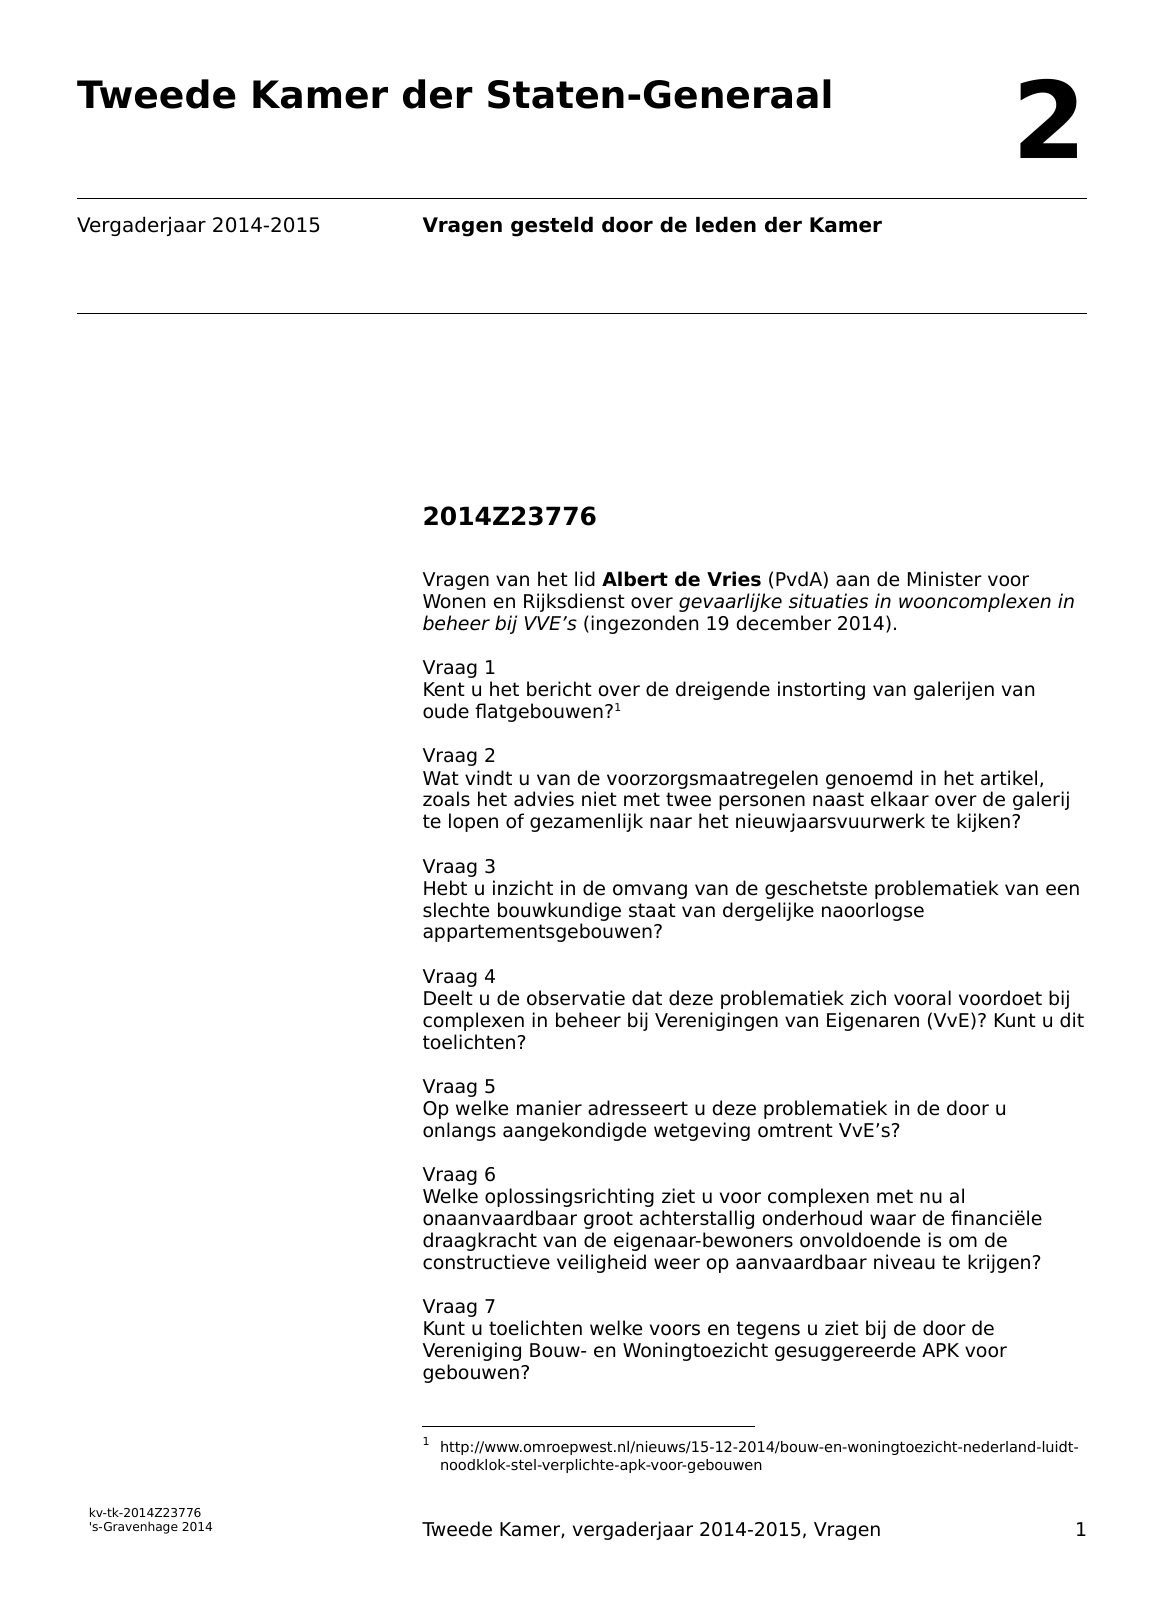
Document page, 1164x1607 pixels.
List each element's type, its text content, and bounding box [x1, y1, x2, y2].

text Vraag 6 [422, 1164, 1087, 1186]
text Welke oplossingsrichting ziet u voor complexen met nu al onaanvaardbaar groot achterstallig onderhoud waar de financiële draagkracht van de eigenaar-bewoners onvoldoende is om de constructieve veiligheid weer op aanvaardbaar niveau te krijgen? [422, 1186, 1087, 1274]
text Kunt u toelichten welke voors en tegens u ziet bij de door de Vereniging Bouw- en Woningtoezicht gesuggereerde APK voor gebouwen? [422, 1318, 1087, 1384]
text kv-tk-2014Z23776 [88, 1506, 323, 1520]
text Vragen van het lid Albert de Vries (PvdA) aan de Minister voor Wonen en Rijksdienst over gevaarlijke situaties in wooncomplexen in beheer bij VVE’s (ingezonden 19 december 2014). [422, 569, 1087, 635]
text Op welke manier adresseert u deze problematiek in de door u onlangs aangekondigde wetgeving omtrent VvE’s? [422, 1098, 1087, 1142]
text 2014Z23776 [422, 502, 1087, 531]
table_header 2 [886, 59, 1087, 198]
text Vraag 7 [422, 1296, 1087, 1318]
text Vraag 2 [422, 745, 1087, 767]
text 's-Gravenhage 2014 [88, 1520, 323, 1534]
text Wat vindt u van de voorzorgsmaatregelen genoemd in het artikel, zoals het advies niet met twee personen naast elkaar over de galerij te lopen of gezamenlijk naar het nieuwjaarsvuurwerk te kijken? [422, 767, 1087, 833]
text http://www.omroepwest.nl/nieuws/15-12-2014/bouw-en-woningtoezicht-nederland-luidt-noodklok-stel-verplichte-apk-voor-gebouwen [422, 1435, 1087, 1474]
table_header Tweede Kamer der Staten-Generaal [77, 59, 886, 198]
text Vraag 1 [422, 657, 1087, 679]
table_cell Vergaderjaar 2014-2015 [77, 199, 422, 313]
text Kent u het bericht over de dreigende instorting van galerijen van oude flatgebouwen? [422, 679, 1087, 723]
text Deelt u de observatie dat deze problematiek zich vooral voordoet bij complexen in beheer bij Verenigingen van Eigenaren (VvE)? Kunt u dit toelichten? [422, 988, 1087, 1053]
text Vraag 5 [422, 1076, 1087, 1098]
table_cell Vragen gesteld door de leden der Kamer [422, 199, 1087, 313]
text Vraag 4 [422, 966, 1087, 988]
text Vraag 3 [422, 856, 1087, 877]
text Hebt u inzicht in de omvang van de geschetste problematiek van een slechte bouwkundige staat van dergelijke naoorlogse appartementsgebouwen? [422, 877, 1087, 943]
